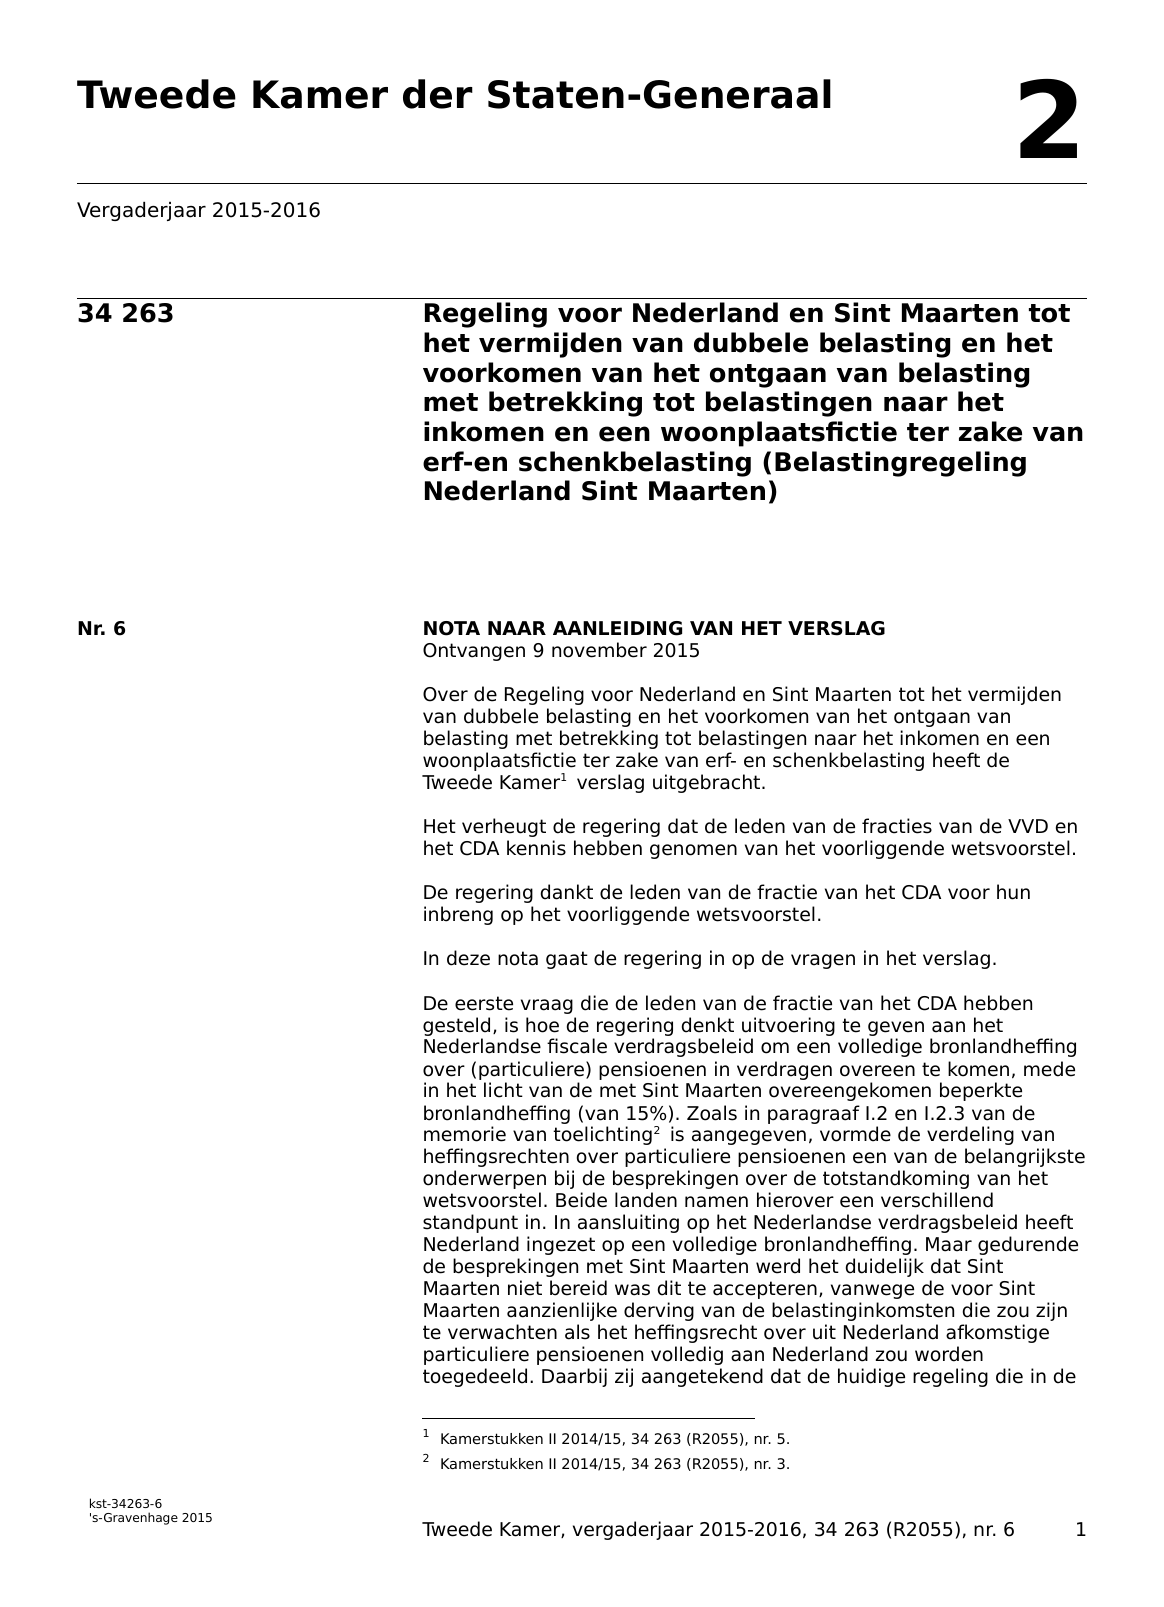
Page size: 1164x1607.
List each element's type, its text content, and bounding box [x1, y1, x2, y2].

table_header 2 [886, 59, 1087, 183]
subtitle Nr. 6 NOTA NAAR AANLEIDING VAN HET VERSLAG [77, 618, 1087, 640]
text Kamerstukken II 2014/15, 34 263 (R2055), nr. 3. [422, 1452, 1087, 1474]
text De regering dankt de leden van de fractie van het CDA voor hun inbreng op het voorliggende wetsvoorstel. [422, 882, 1087, 926]
subtitle 34 263 Regeling voor Nederland en Sint Maarten tot het vermijden van dubbele belasting en het voorkomen van het ontgaan van belasting met betrekking tot belastingen naar het inkomen en een woonplaatsfictie ter zake van erf-en schenkbelasting (Belastingregeling Nederland Sint Maarten) [77, 299, 1087, 507]
text Ontvangen 9 november 2015 [422, 640, 1087, 662]
text In deze nota gaat de regering in op de vragen in het verslag. [422, 948, 1087, 970]
text Kamerstukken II 2014/15, 34 263 (R2055), nr. 5. [422, 1427, 1087, 1449]
text kst-34263-6 [88, 1497, 323, 1511]
text Over de Regeling voor Nederland en Sint Maarten tot het vermijden van dubbele belasting en het voorkomen van het ontgaan van belasting met betrekking tot belastingen naar het inkomen en een woonplaatsfictie ter zake van erf- en schenkbelasting heeft de Tweede Kamer verslag uitgebracht. [422, 684, 1087, 794]
text 's-Gravenhage 2015 [88, 1511, 323, 1525]
table_header Tweede Kamer der Staten-Generaal [77, 59, 886, 183]
text Het verheugt de regering dat de leden van de fracties van de VVD en het CDA kennis hebben genomen van het voorliggende wetsvoorstel. [422, 816, 1087, 860]
text De eerste vraag die de leden van de fractie van het CDA hebben gesteld, is hoe de regering denkt uitvoering te geven aan het Nederlandse fiscale verdragsbeleid om een volledige bronlandheffing over (particuliere) pensioenen in verdragen overeen te komen, mede in het licht van de met Sint Maarten overeengekomen beperkte bronlandheffing (van 15%). Zoals in paragraaf I.2 en I.2.3 van de memorie van toelichting is aangegeven, vormde de verdeling van heffingsrechten over particuliere pensioenen een van de belangrijkste onderwerpen bij de besprekingen over de totstandkoming van het wetsvoorstel. Beide landen namen hierover een verschillend standpunt in. In aansluiting op het Nederlandse verdragsbeleid heeft Nederland ingezet op een volledige bronlandheffing. Maar gedurende de besprekingen met Sint Maarten werd het duidelijk dat Sint Maarten niet bereid was dit te accepteren, vanwege de voor Sint Maarten aanzienlijke derving van de belastinginkomsten die zou zijn te verwachten als het heffingsrecht over uit Nederland afkomstige particuliere pensioenen volledig aan Nederland zou worden toegedeeld. Daarbij zij aangetekend dat de huidige regeling die in de [422, 992, 1087, 1388]
table_cell Vergaderjaar 2015-2016 [77, 184, 1087, 298]
